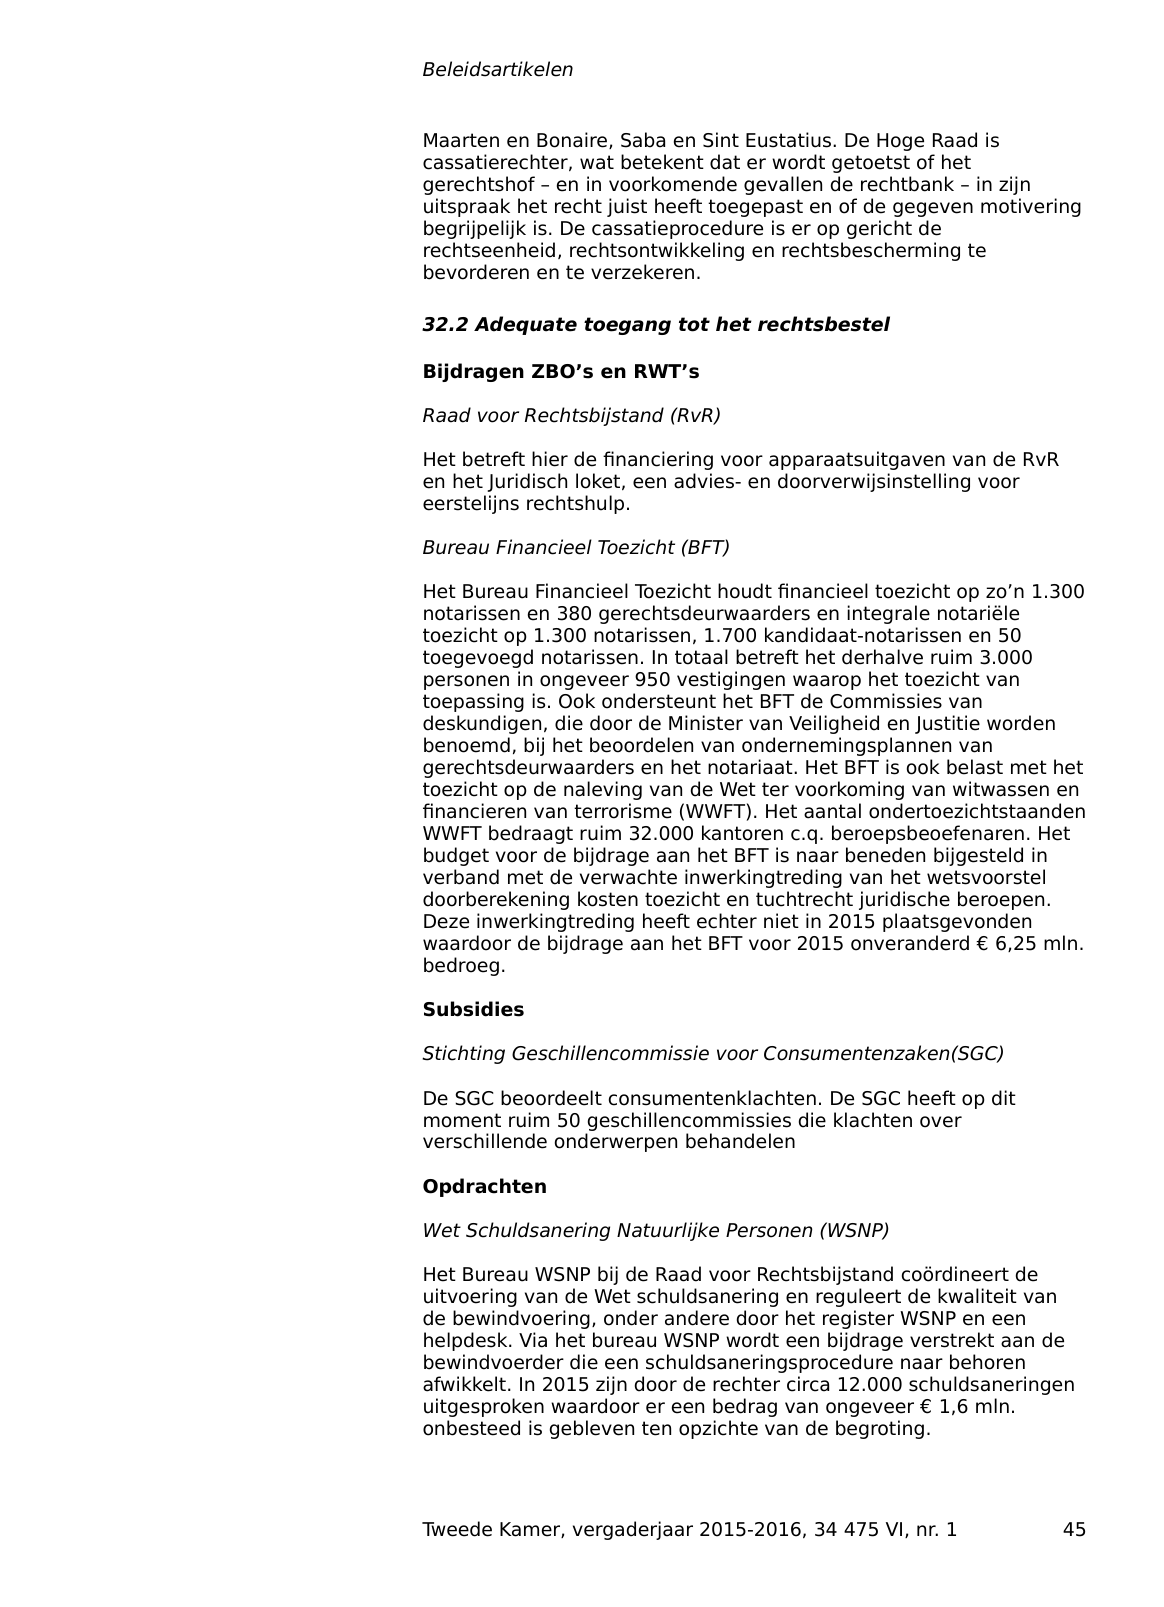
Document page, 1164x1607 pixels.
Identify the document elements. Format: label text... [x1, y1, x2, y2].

subtitle Subsidies [422, 999, 1087, 1021]
subtitle Stichting Geschillencommissie voor Consumentenzaken(SGC) [422, 1043, 1087, 1065]
text Het Bureau Financieel Toezicht houdt financieel toezicht op zo’n 1.300 notarissen en 380 gerechtsdeurwaarders en integrale notariële toezicht op 1.300 notarissen, 1.700 kandidaat-notarissen en 50 toegevoegd notarissen. In totaal betreft het derhalve ruim 3.000 personen in ongeveer 950 vestigingen waarop het toezicht van toepassing is. Ook ondersteunt het BFT de Commissies van deskundigen, die door de Minister van Veiligheid en Justitie worden benoemd, bij het beoordelen van ondernemingsplannen van gerechtsdeurwaarders en het notariaat. Het BFT is ook belast met het toezicht op de naleving van de Wet ter voorkoming van witwassen en financieren van terrorisme (WWFT). Het aantal ondertoezichtstaanden WWFT bedraagt ruim 32.000 kantoren c.q. beroepsbeoefenaren. Het budget voor de bijdrage aan het BFT is naar beneden bijgesteld in verband met de verwachte inwerkingtreding van het wetsvoorstel doorberekening kosten toezicht en tuchtrecht juridische beroepen. Deze inwerkingtreding heeft echter niet in 2015 plaatsgevonden waardoor de bijdrage aan het BFT voor 2015 onveranderd € 6,25 mln. bedroeg. [422, 581, 1087, 977]
subtitle Raad voor Rechtsbijstand (RvR) [422, 405, 1087, 427]
text Maarten en Bonaire, Saba en Sint Eustatius. De Hoge Raad is cassatierechter, wat betekent dat er wordt getoetst of het gerechtshof – en in voorkomende gevallen de rechtbank – in zijn uitspraak het recht juist heeft toegepast en of de gegeven motivering begrijpelijk is. De cassatieprocedure is er op gericht de rechtseenheid, rechtsontwikkeling en rechtsbescherming te bevorderen en te verzekeren. [422, 130, 1087, 284]
subtitle Bureau Financieel Toezicht (BFT) [422, 537, 1087, 559]
subtitle Wet Schuldsanering Natuurlijke Personen (WSNP) [422, 1220, 1087, 1242]
subtitle 32.2 Adequate toegang tot het rechtsbestel [422, 314, 1087, 336]
text Het betreft hier de financiering voor apparaatsuitgaven van de RvR en het Juridisch loket, een advies- en doorverwijsinstelling voor eerstelijns rechtshulp. [422, 449, 1087, 515]
text De SGC beoordeelt consumentenklachten. De SGC heeft op dit moment ruim 50 geschillencommissies die klachten over verschillende onderwerpen behandelen [422, 1087, 1087, 1153]
subtitle Opdrachten [422, 1176, 1087, 1198]
text Het Bureau WSNP bij de Raad voor Rechtsbijstand coördineert de uitvoering van de Wet schuldsanering en reguleert de kwaliteit van de bewindvoering, onder andere door het register WSNP en een helpdesk. Via het bureau WSNP wordt een bijdrage verstrekt aan de bewindvoerder die een schuldsaneringsprocedure naar behoren afwikkelt. In 2015 zijn door de rechter circa 12.000 schuldsaneringen uitgesproken waardoor er een bedrag van ongeveer € 1,6 mln. onbesteed is gebleven ten opzichte van de begroting. [422, 1264, 1087, 1440]
subtitle Bijdragen ZBO’s en RWT’s [422, 361, 1087, 383]
